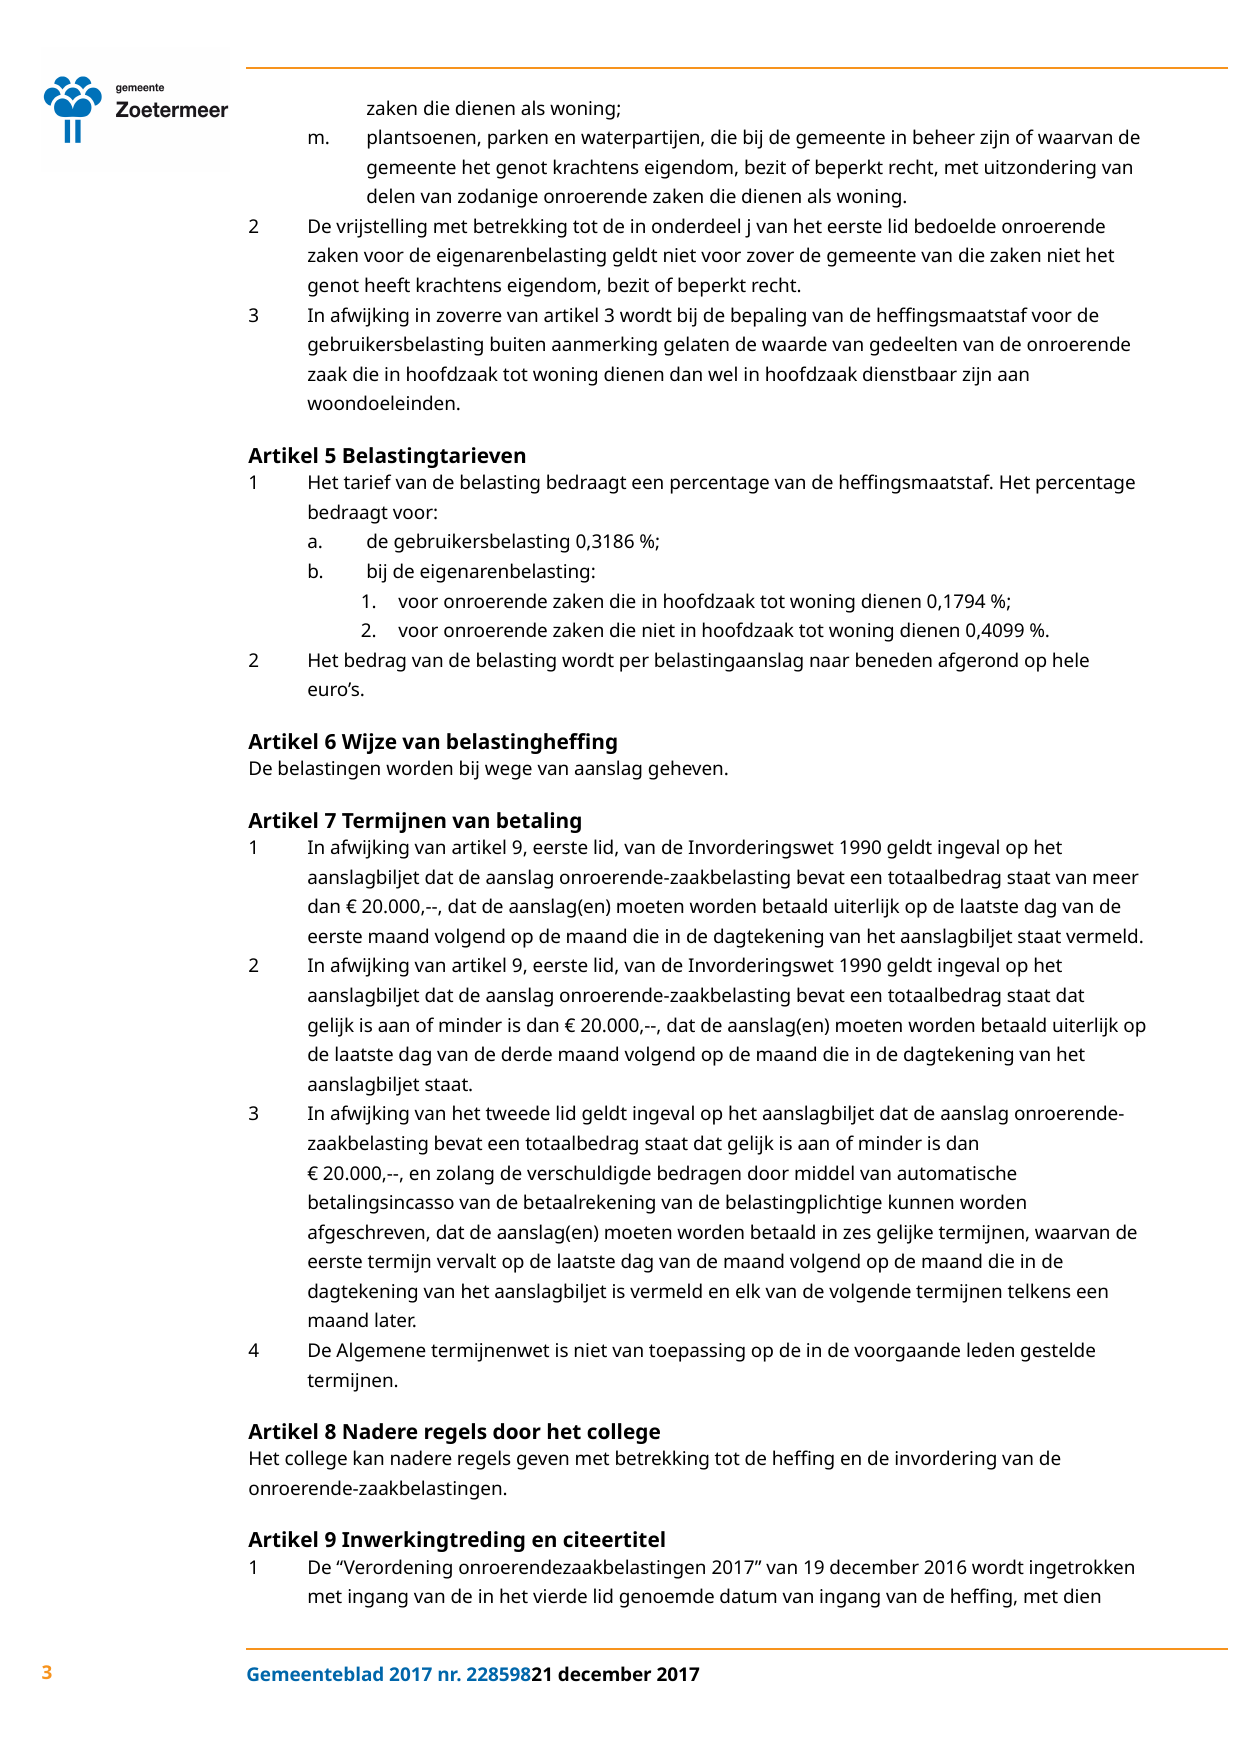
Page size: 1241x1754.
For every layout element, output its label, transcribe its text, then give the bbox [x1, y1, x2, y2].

list In afwijking van het tweede lid geldt ingeval op het aanslagbiljet dat de aanslag onroerende-zaakbelasting bevat een totaalbedrag staat dat gelijk is aan of minder is dan [248, 1101, 1152, 1156]
list voor onroerende zaken die niet in hoofdzaak tot woning dienen 0,4099 %. [361, 617, 1152, 643]
text Artikel 6 Wijze van belastingheffing [248, 727, 1152, 755]
text Artikel 5 Belastingtarieven [248, 441, 1152, 469]
list voor onroerende zaken die in hoofdzaak tot woning dienen 0,1794 %; [361, 588, 1152, 613]
text Het college kan nadere regels geven met betrekking tot de heffing en de invordering van de onroerende-zaakbelastingen. [248, 1446, 1152, 1501]
list gelijk is aan of minder is dan € 20.000,--, dat de aanslag(en) moeten worden betaald uiterlijk op de laatste dag van de derde maand volgend op de maand die in de dagtekening van het aanslagbiljet staat. [248, 1012, 1152, 1097]
list de gebruikersbelasting 0,3186 %; [307, 529, 1152, 554]
list Het tarief van de belasting bedraagt een percentage van de heffingsmaatstaf. Het percentage bedraagt voor: [248, 469, 1152, 525]
text Artikel 8 Nadere regels door het college [248, 1417, 1152, 1446]
list In afwijking van artikel 9, eerste lid, van de Invorderingswet 1990 geldt ingeval op het aanslagbiljet dat de aanslag onroerende-zaakbelasting bevat een totaalbedrag staat dat [248, 953, 1152, 1008]
list De vrijstelling met betrekking tot de in onderdeel j van het eerste lid bedoelde onroerende zaken voor de eigenarenbelasting geldt niet voor zover de gemeente van die zaken niet het genot heeft krachtens eigendom, bezit of beperkt recht. [248, 213, 1152, 298]
text Artikel 9 Inwerkingtreding en citeertitel [248, 1526, 1152, 1554]
list bij de eigenarenbelasting: [307, 558, 1152, 584]
list In afwijking van artikel 9, eerste lid, van de Invorderingswet 1990 geldt ingeval op het aanslagbiljet dat de aanslag onroerende-zaakbelasting bevat een totaalbedrag staat van meer dan € 20.000,--, dat de aanslag(en) moeten worden betaald uiterlijk op de laatste dag van de eerste maand volgend op de maand die in de dagtekening van het aanslagbiljet staat vermeld. [248, 834, 1152, 949]
list De “Verordening onroerendezaakbelastingen 2017” van 19 december 2016 wordt ingetrokken met ingang van de in het vierde lid genoemde datum van ingang van de heffing, met dien [248, 1554, 1152, 1609]
list De Algemene termijnenwet is niet van toepassing op de in de voorgaande leden gestelde termijnen. [248, 1337, 1152, 1392]
text Artikel 7 Termijnen van betaling [248, 806, 1152, 834]
list € 20.000,--, en zolang de verschuldigde bedragen door middel van automatische betalingsincasso van de betaalrekening van de belastingplichtige kunnen worden afgeschreven, dat de aanslag(en) moeten worden betaald in zes gelijke termijnen, waarvan de eerste termijn vervalt op de laatste dag van de maand volgend op de maand die in de dagtekening van het aanslagbiljet is vermeld en elk van de volgende termijnen telkens een maand later. [248, 1160, 1152, 1333]
list In afwijking in zoverre van artikel 3 wordt bij de bepaling van de heffingsmaatstaf voor de gebruikersbelasting buiten aanmerking gelaten de waarde van gedeelten van de onroerende zaak die in hoofdzaak tot woning dienen dan wel in hoofdzaak dienstbaar zijn aan woondoeleinden. [248, 302, 1152, 416]
list zaken die dienen als woning; [307, 95, 1152, 121]
picture [41, 47, 231, 172]
list Het bedrag van de belasting wordt per belastingaanslag naar beneden afgerond op hele euro’s. [248, 647, 1152, 702]
text De belastingen worden bij wege van aanslag geheven. [248, 755, 1152, 781]
list plantsoenen, parken en waterpartijen, die bij de gemeente in beheer zijn of waarvan de gemeente het genot krachtens eigendom, bezit of beperkt recht, met uitzondering van delen van zodanige onroerende zaken die dienen als woning. [307, 124, 1152, 209]
